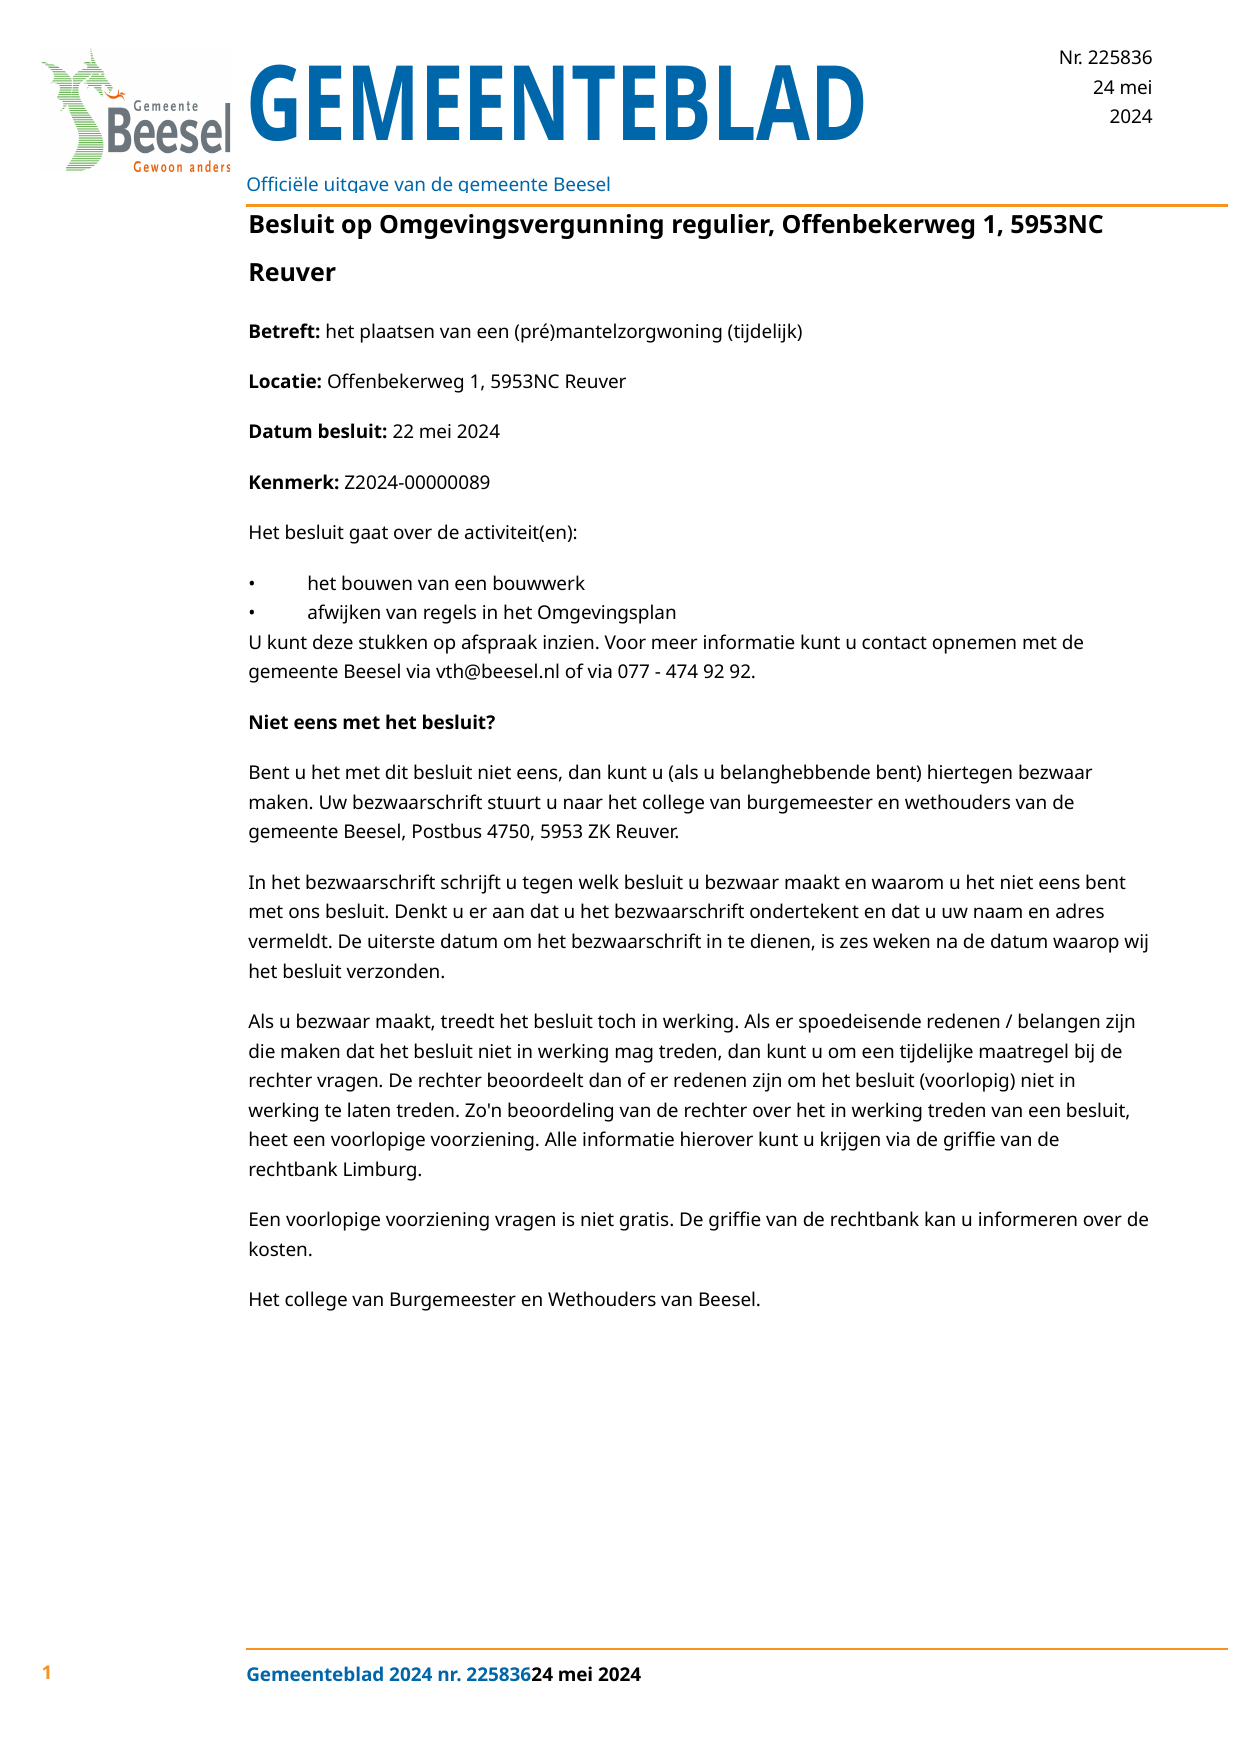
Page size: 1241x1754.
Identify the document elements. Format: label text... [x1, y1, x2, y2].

picture [41, 47, 231, 172]
text Bent u het met dit besluit niet eens, dan kunt u (als u belanghebbende bent) hiertegen bezwaar maken. Uw bezwaarschrift stuurt u naar het college van burgemeester en wethouders van de gemeente Beesel, Postbus 4750, 5953 ZK Reuver. [248, 759, 1152, 844]
text Datum besluit: 22 mei 2024 [248, 419, 1152, 444]
text Kenmerk: Z2024-00000089 [248, 469, 1152, 495]
list afwijken van regels in het Omgevingsplan [248, 599, 1152, 625]
list het bouwen van een bouwwerk [248, 570, 1152, 596]
text Een voorlopige voorziening vragen is niet gratis. De griffie van de rechtbank kan u informeren over de kosten. [248, 1207, 1152, 1262]
text Als u bezwaar maakt, treedt het besluit toch in werking. Als er spoedeisende redenen / belangen zijn die maken dat het besluit niet in werking mag treden, dan kunt u om een tijdelijke maatregel bij de rechter vragen. De rechter beoordeelt dan of er redenen zijn om het besluit (voorlopig) niet in werking te laten treden. Zo'n beoordeling van de rechter over het in werking treden van een besluit, heet een voorlopige voorziening. Alle informatie hierover kunt u krijgen via de griffie van de rechtbank Limburg. [248, 1008, 1152, 1182]
text Het college van Burgemeester en Wethouders van Beesel. [248, 1287, 1152, 1312]
text Het besluit gaat over de activiteit(en): [248, 519, 1152, 545]
text Besluit op Omgevingsvergunning regulier, Offenbekerweg 1, 5953NC Reuver [248, 207, 1152, 288]
text Niet eens met het besluit? [248, 709, 1152, 735]
text Betreft: het plaatsen van een (pré)mantelzorgwoning (tijdelijk) [248, 318, 1152, 344]
text In het bezwaarschrift schrijft u tegen welk besluit u bezwaar maakt en waarom u het niet eens bent met ons besluit. Denkt u er aan dat u het bezwaarschrift ondertekent en dat u uw naam en adres vermeldt. De uiterste datum om het bezwaarschrift in te dienen, is zes weken na de datum waarop wij het besluit verzonden. [248, 869, 1152, 984]
text Locatie: Offenbekerweg 1, 5953NC Reuver [248, 368, 1152, 394]
text U kunt deze stukken op afspraak inzien. Voor meer informatie kunt u contact opnemen met de gemeente Beesel via vth@beesel.nl of via 077 - 474 92 92. [248, 629, 1152, 684]
